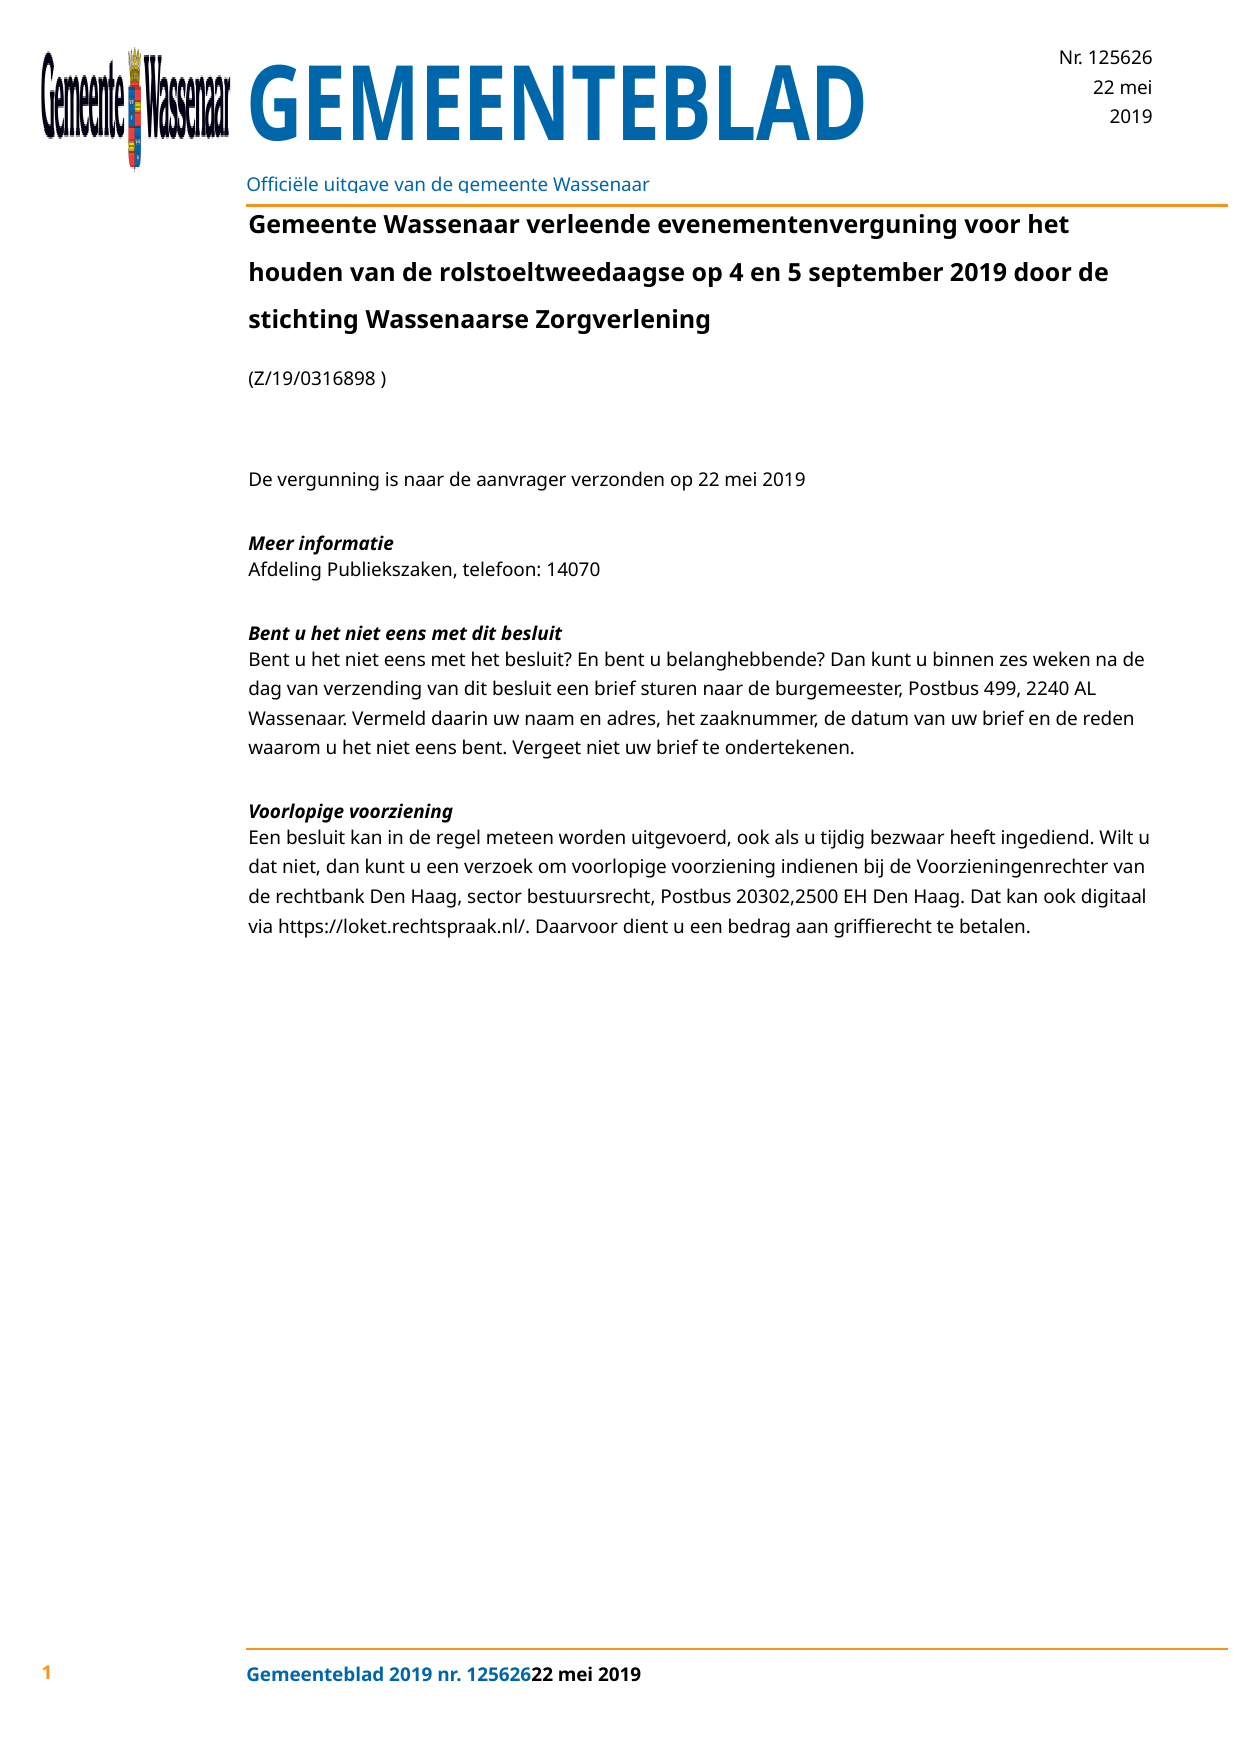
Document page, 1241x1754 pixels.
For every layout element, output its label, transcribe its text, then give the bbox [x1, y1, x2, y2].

text Afdeling Publiekszaken, telefoon: 14070 [248, 556, 1152, 582]
text Bent u het niet eens met het besluit? En bent u belanghebbende? Dan kunt u binnen zes weken na de dag van verzending van dit besluit een brief sturen naar de burgemeester, Postbus 499, 2240 AL Wassenaar. Vermeld daarin uw naam en adres, het zaaknummer, de datum van uw brief en de reden waarom u het niet eens bent. Vergeet niet uw brief te ondertekenen. [248, 646, 1152, 760]
text Gemeente Wassenaar verleende evenementenverguning voor het houden van de rolstoeltweedaagse op 4 en 5 september 2019 door de stichting Wassenaarse Zorgverlening [248, 207, 1152, 336]
picture [41, 47, 231, 172]
text Bent u het niet eens met dit besluit [248, 620, 1152, 646]
text De vergunning is naar de aanvrager verzonden op 22 mei 2019 [248, 466, 1152, 492]
text Voorlopige voorziening [248, 798, 1152, 824]
text Meer informatie [248, 530, 1152, 556]
text (Z/19/0316898 ) [248, 366, 1152, 391]
text Een besluit kan in de regel meteen worden uitgevoerd, ook als u tijdig bezwaar heeft ingediend. Wilt u dat niet, dan kunt u een verzoek om voorlopige voorziening indienen bij de Voorzieningenrechter van de rechtbank Den Haag, sector bestuursrecht, Postbus 20302,2500 EH Den Haag. Dat kan ook digitaal via https://loket.rechtspraak.nl/. Daarvoor dient u een bedrag aan griffierecht te betalen. [248, 824, 1152, 939]
